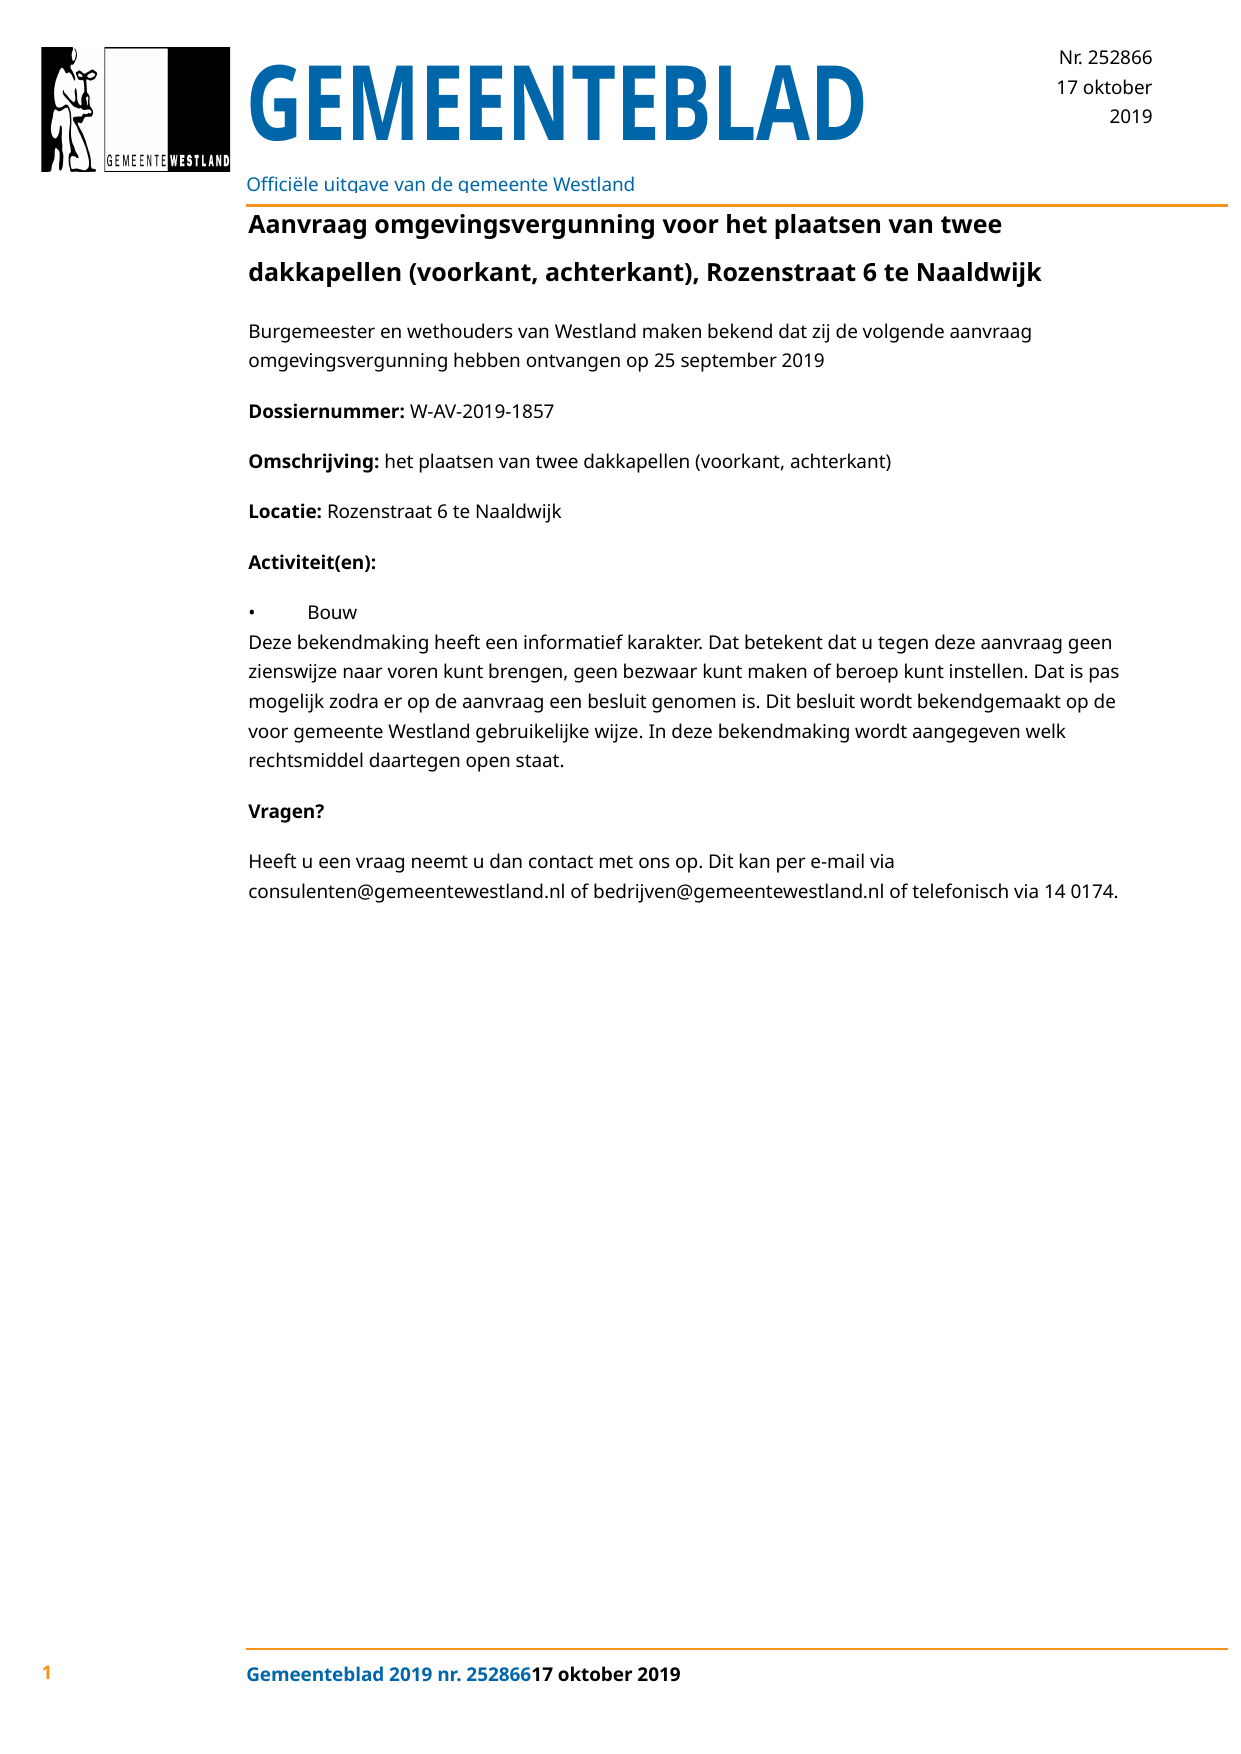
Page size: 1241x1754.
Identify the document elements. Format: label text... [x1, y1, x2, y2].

text Dossiernummer: W-AV-2019-1857 [248, 398, 1152, 424]
text Aanvraag omgevingsvergunning voor het plaatsen van twee dakkapellen (voorkant, achterkant), Rozenstraat 6 te Naaldwijk [248, 207, 1152, 288]
text Deze bekendmaking heeft een informatief karakter. Dat betekent dat u tegen deze aanvraag geen zienswijze naar voren kunt brengen, geen bezwaar kunt maken of beroep kunt instellen. Dat is pas mogelijk zodra er op de aanvraag een besluit genomen is. Dit besluit wordt bekendgemaakt op de voor gemeente Westland gebruikelijke wijze. In deze bekendmaking wordt aangegeven welk rechtsmiddel daartegen open staat. [248, 629, 1152, 773]
text Activiteit(en): [248, 549, 1152, 575]
list Bouw [248, 599, 1152, 625]
text Heeft u een vraag neemt u dan contact met ons op. Dit kan per e-mail via consulenten@gemeentewestland.nl of bedrijven@gemeentewestland.nl of telefonisch via 14 0174. [248, 848, 1152, 904]
text Vragen? [248, 798, 1152, 824]
picture [41, 47, 231, 172]
text Locatie: Rozenstraat 6 te Naaldwijk [248, 499, 1152, 524]
text Burgemeester en wethouders van Westland maken bekend dat zij de volgende aanvraag omgevingsvergunning hebben ontvangen op 25 september 2019 [248, 318, 1152, 373]
text Omschrijving: het plaatsen van twee dakkapellen (voorkant, achterkant) [248, 448, 1152, 474]
